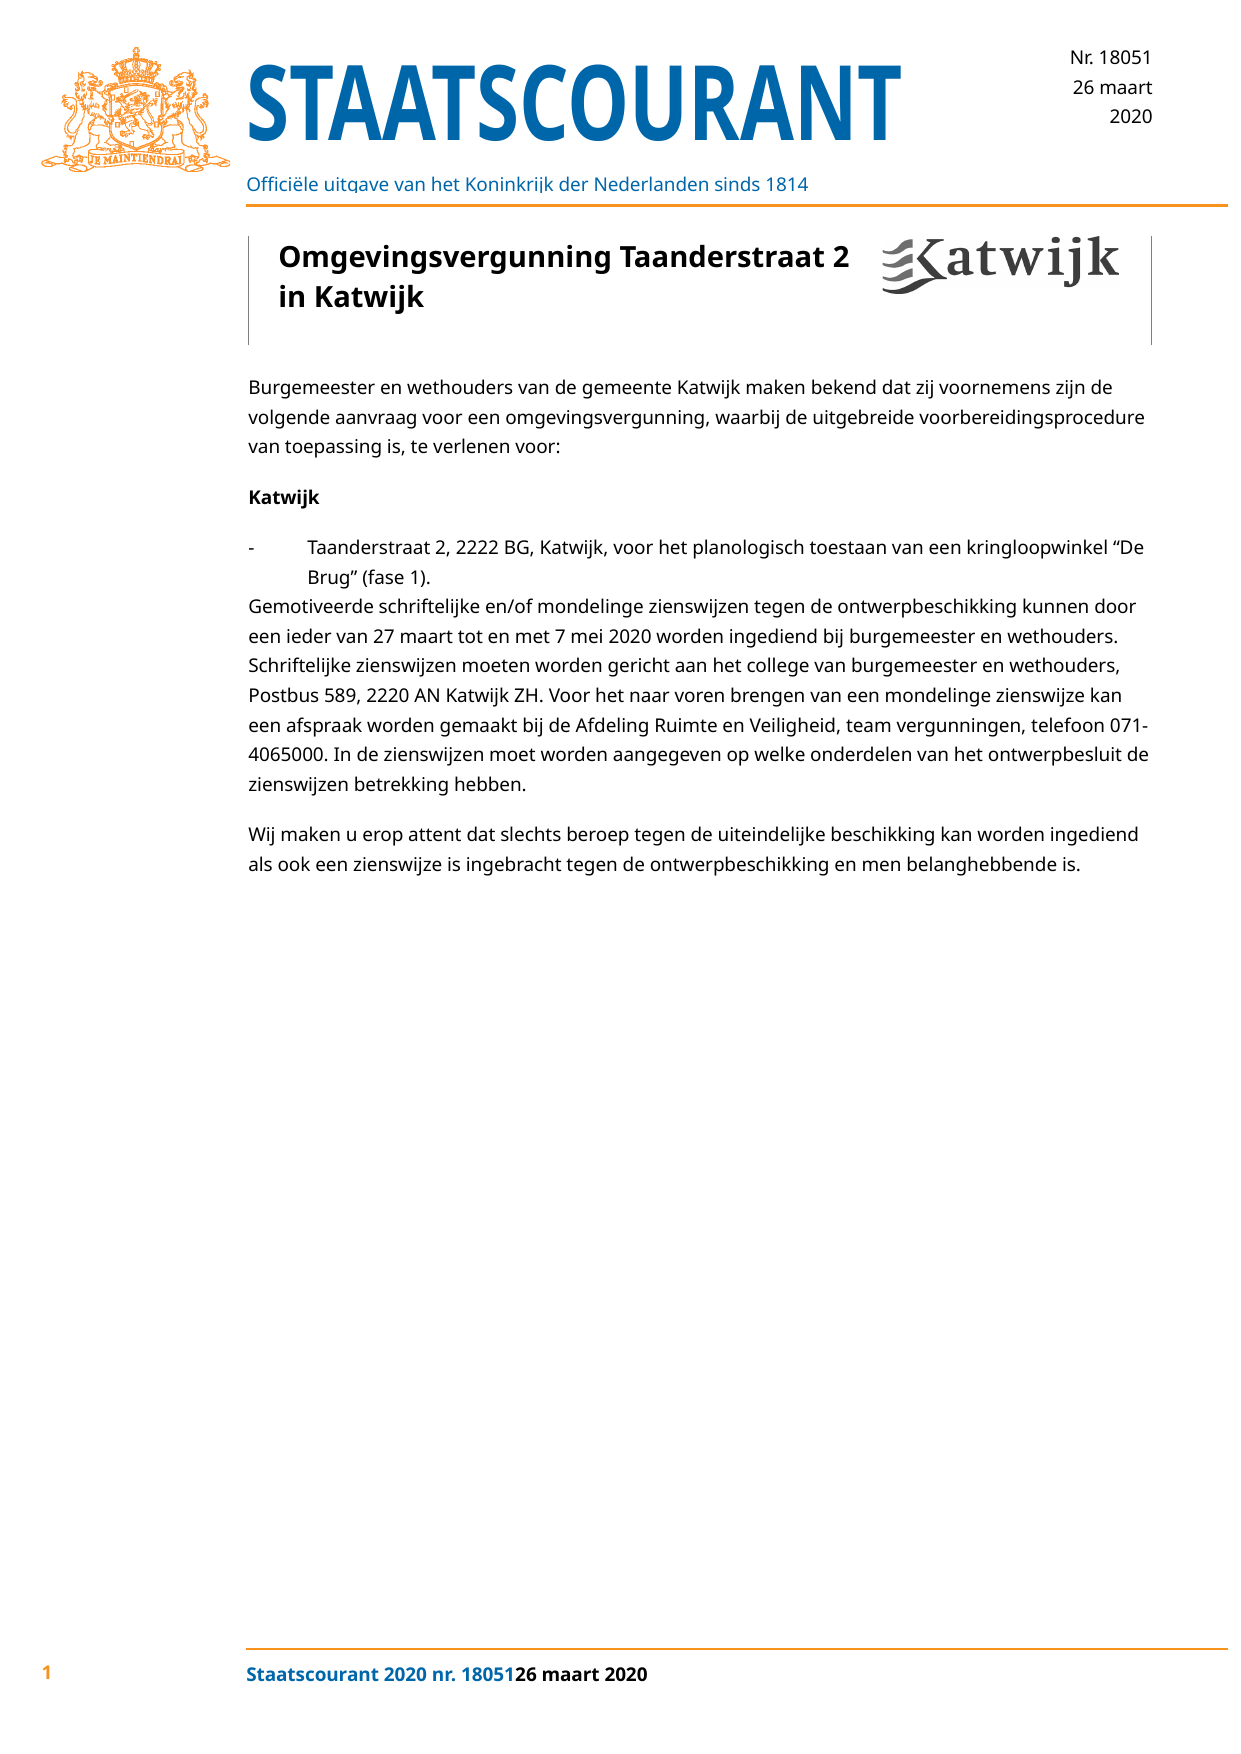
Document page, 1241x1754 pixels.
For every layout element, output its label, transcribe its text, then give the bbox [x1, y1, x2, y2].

table_header [1119, 236, 1151, 293]
list Taanderstraat 2, 2222 BG, Katwijk, voor het planologisch toestaan van een kringloopwinkel “De Brug” (fase 1). [248, 534, 1152, 589]
picture [882, 236, 1119, 294]
text Gemotiveerde schriftelijke en/of mondelinge zienswijzen tegen de ontwerpbeschikking kunnen door een ieder van 27 maart tot en met 7 mei 2020 worden ingediend bij burgemeester en wethouders. Schriftelijke zienswijzen moeten worden gericht aan het college van burgemeester en wethouders, Postbus 589, 2220 AN Katwijk ZH. Voor het naar voren brengen van een mondelinge zienswijze kan een afspraak worden gemaakt bij de Afdeling Ruimte en Veiligheid, team vergunningen, telefoon 071-4065000. In de zienswijzen moet worden aangegeven op welke onderdelen van het ontwerpbesluit de zienswijzen betrekking hebben. [248, 593, 1152, 797]
table_header [850, 294, 1151, 345]
text Burgemeester en wethouders van de gemeente Katwijk maken bekend dat zij voornemens zijn de volgende aanvraag voor een omgevingsvergunning, waarbij de uitgebreide voorbereidingsprocedure van toepassing is, te verlenen voor: [248, 374, 1152, 459]
table_header Omgevingsvergunning Taanderstraat 2 in Katwijk [249, 236, 850, 345]
text Wij maken u erop attent dat slechts beroep tegen de uiteindelijke beschikking kan worden ingediend als ook een zienswijze is ingebracht tegen de ontwerpbeschikking en men belanghebbende is. [248, 821, 1152, 877]
picture [41, 47, 231, 172]
text Katwijk [248, 484, 1152, 509]
table_header [850, 236, 882, 293]
